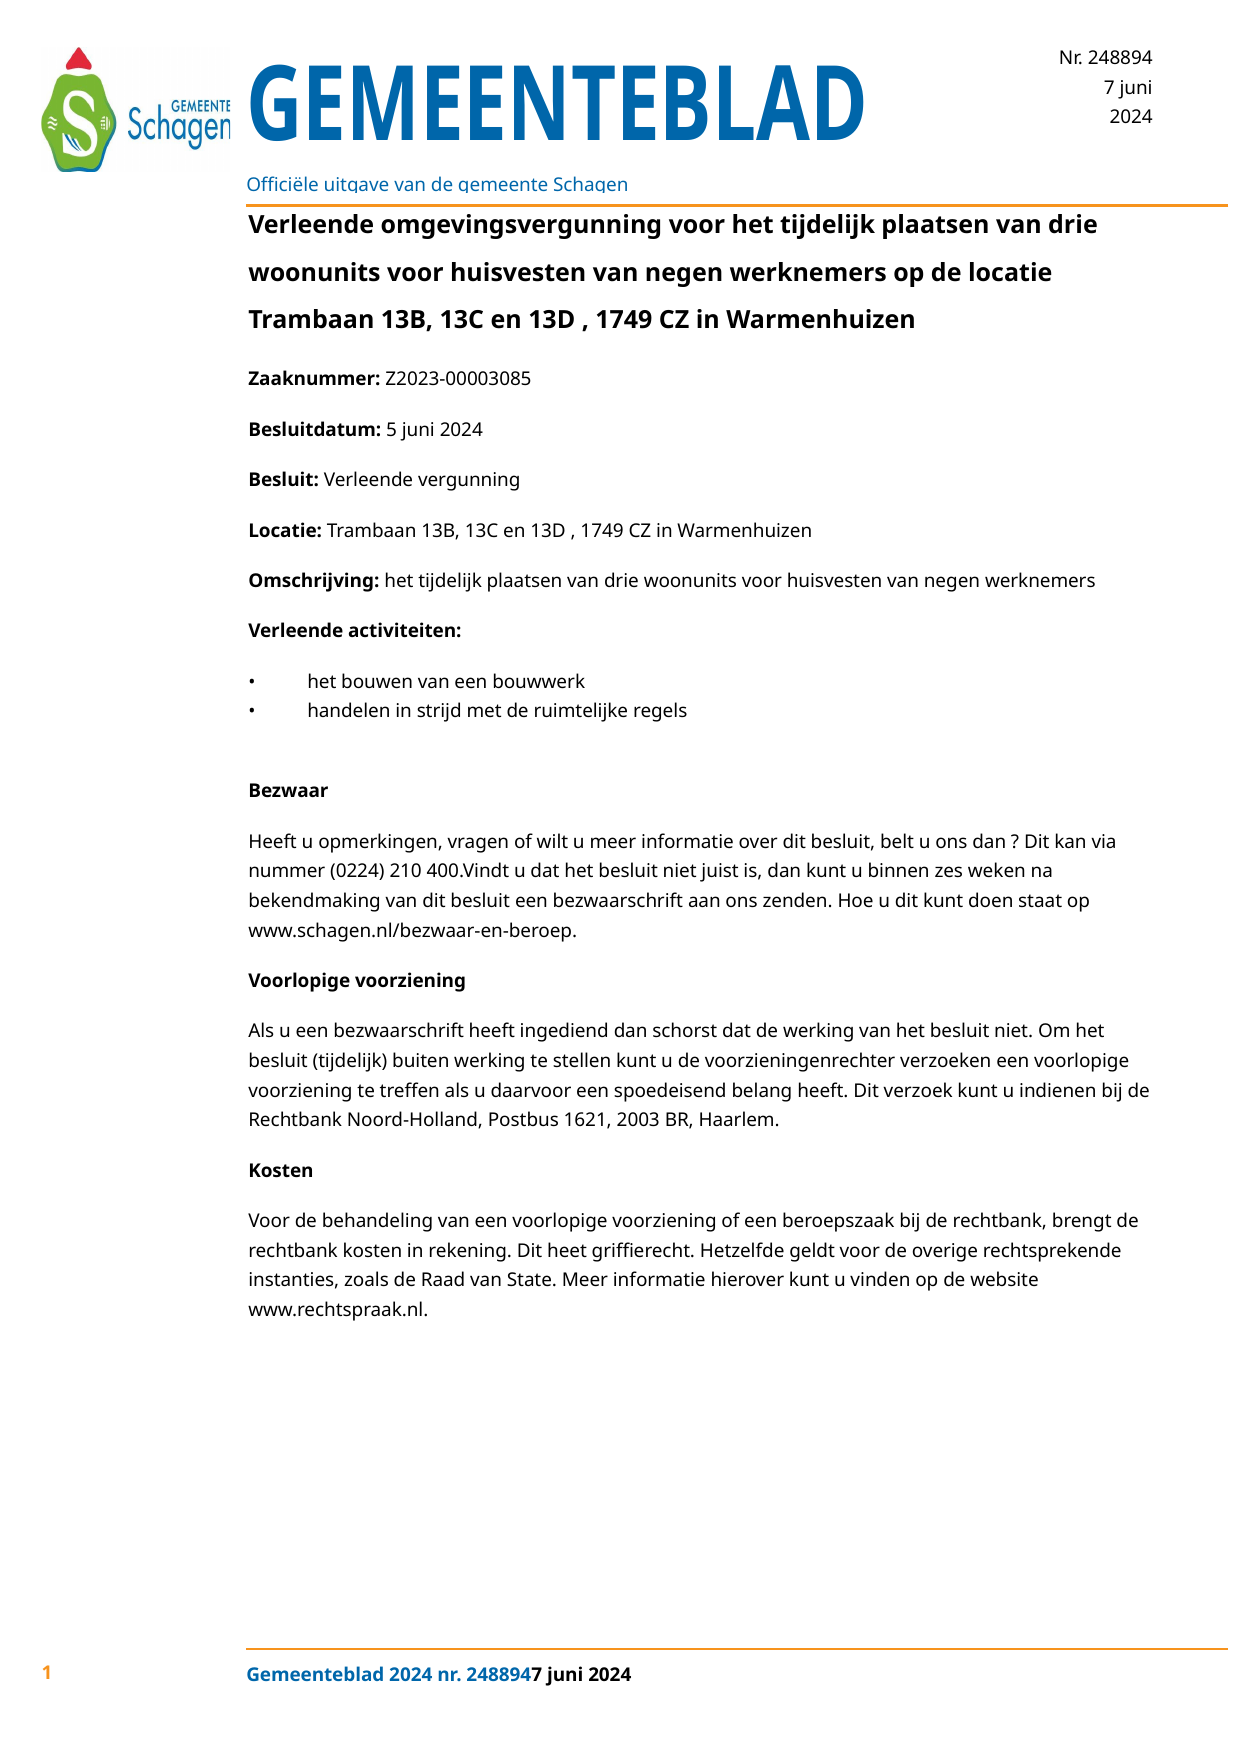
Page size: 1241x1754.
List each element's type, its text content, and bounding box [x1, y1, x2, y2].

text Heeft u opmerkingen, vragen of wilt u meer informatie over dit besluit, belt u ons dan ? Dit kan via nummer (0224) 210 400.Vindt u dat het besluit niet juist is, dan kunt u binnen zes weken na bekendmaking van dit besluit een bezwaarschrift aan ons zenden. Hoe u dit kunt doen staat op www.schagen.nl/bezwaar-en-beroep. [248, 828, 1152, 942]
text Als u een bezwaarschrift heeft ingediend dan schorst dat de werking van het besluit niet. Om het besluit (tijdelijk) buiten werking te stellen kunt u de voorzieningenrechter verzoeken een voorlopige voorziening te treffen als u daarvoor een spoedeisend belang heeft. Dit verzoek kunt u indienen bij de Rechtbank Noord-Holland, Postbus 1621, 2003 BR, Haarlem. [248, 1018, 1152, 1132]
text Locatie: Trambaan 13B, 13C en 13D , 1749 CZ in Warmenhuizen [248, 517, 1152, 542]
text Omschrijving: het tijdelijk plaatsen van drie woonunits voor huisvesten van negen werknemers [248, 567, 1152, 593]
text Besluit: Verleende vergunning [248, 466, 1152, 492]
text Zaaknummer: Z2023-00003085 [248, 366, 1152, 391]
text Kosten [248, 1157, 1152, 1182]
text Voor de behandeling van een voorlopige voorziening of een beroepszaak bij de rechtbank, brengt de rechtbank kosten in rekening. Dit heet griffierecht. Hetzelfde geldt voor de overige rechtsprekende instanties, zoals de Raad van State. Meer informatie hierover kunt u vinden op de website www.rechtspraak.nl. [248, 1207, 1152, 1322]
text Verleende activiteiten: [248, 618, 1152, 643]
list het bouwen van een bouwwerk [248, 668, 1152, 694]
text Bezwaar [248, 778, 1152, 803]
list handelen in strijd met de ruimtelijke regels [248, 698, 1152, 723]
text Voorlopige voorziening [248, 967, 1152, 993]
text Verleende omgevingsvergunning voor het tijdelijk plaatsen van drie woonunits voor huisvesten van negen werknemers op de locatie Trambaan 13B, 13C en 13D , 1749 CZ in Warmenhuizen [248, 207, 1152, 336]
picture [41, 47, 231, 172]
text Besluitdatum: 5 juni 2024 [248, 416, 1152, 442]
